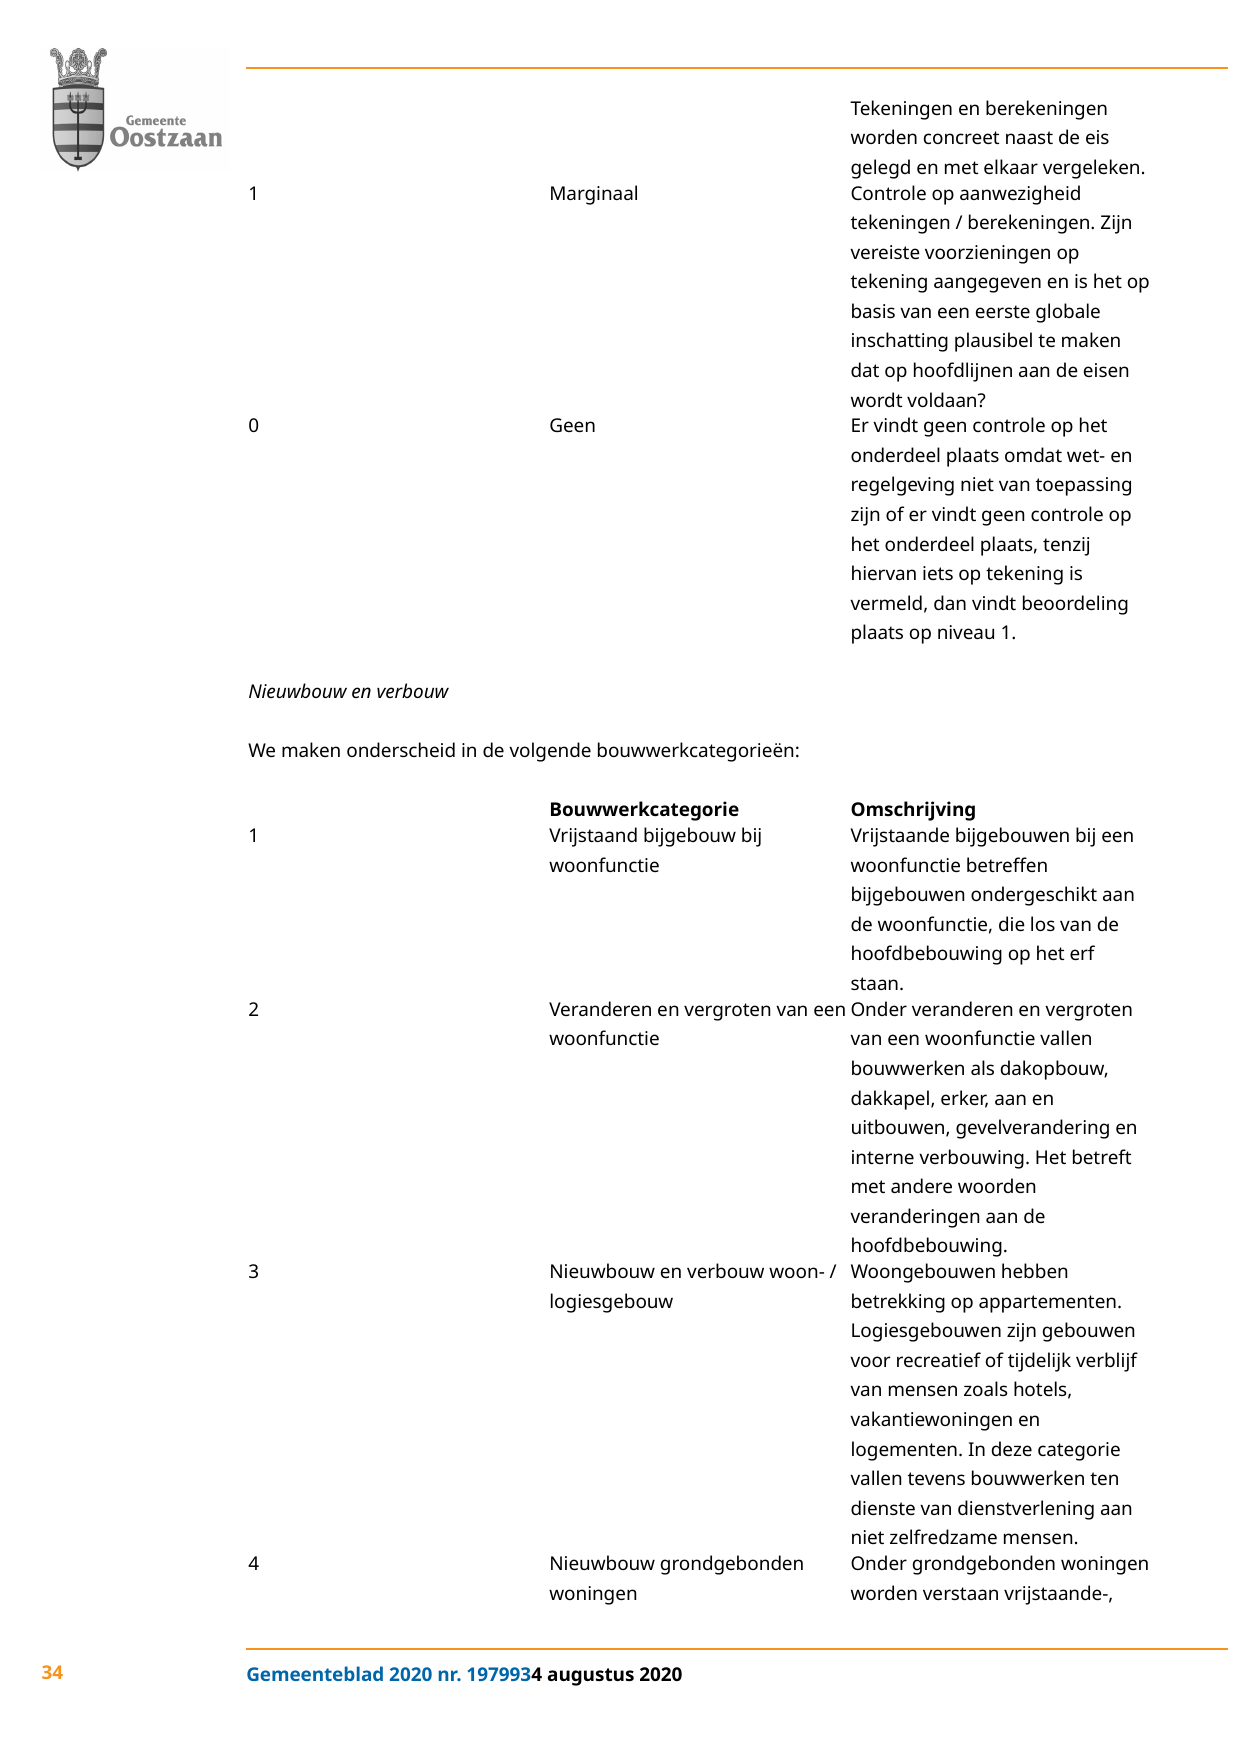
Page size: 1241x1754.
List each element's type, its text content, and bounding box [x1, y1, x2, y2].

table_header [248, 797, 549, 822]
table_cell 0 [248, 413, 549, 645]
table_cell Vrijstaand bijgebouw bij woonfunctie [549, 822, 850, 996]
table_cell Controle op aanwezigheid tekeningen / berekeningen. Zijn vereiste voorzieningen op tekening aangegeven en is het op basis van een eerste globale inschatting plausibel te maken dat op hoofdlijnen aan de eisen wordt voldaan? [850, 180, 1152, 412]
table_cell Geen [549, 413, 850, 645]
table_cell 1 [248, 180, 549, 412]
table_cell 4 [248, 1550, 549, 1606]
table_header Omschrijving [850, 797, 1152, 822]
table_cell [248, 95, 549, 180]
text We maken onderscheid in de volgende bouwwerkcategorieën: [248, 737, 1152, 763]
table_cell 1 [248, 822, 549, 996]
picture [41, 47, 231, 172]
table_cell Woongebouwen hebben betrekking op appartementen. Logiesgebouwen zijn gebouwen voor recreatief of tijdelijk verblijf van mensen zoals hotels, vakantiewoningen en logementen. In deze categorie vallen tevens bouwwerken ten dienste van dienstverlening aan niet zelfredzame mensen. [850, 1258, 1152, 1550]
table_cell Onder veranderen en vergroten van een woonfunctie vallen bouwwerken als dakopbouw, dakkapel, erker, aan en uitbouwen, gevelverandering en interne verbouwing. Het betreft met andere woorden veranderingen aan de hoofdbebouwing. [850, 996, 1152, 1258]
table_cell Marginaal [549, 180, 850, 412]
table_cell Nieuwbouw grondgebonden woningen [549, 1550, 850, 1606]
table_cell Veranderen en vergroten van een woonfunctie [549, 996, 850, 1258]
table_cell Vrijstaande bijgebouwen bij een woonfunctie betreffen bijgebouwen ondergeschikt aan de woonfunctie, die los van de hoofdbebouwing op het erf staan. [850, 822, 1152, 996]
table_cell Nieuwbouw en verbouw woon‐ / logiesgebouw [549, 1258, 850, 1550]
text Nieuwbouw en verbouw [248, 678, 1152, 704]
table_cell Tekeningen en berekeningen worden concreet naast de eis gelegd en met elkaar vergeleken. [850, 95, 1152, 180]
table_cell 2 [248, 996, 549, 1258]
table_cell 3 [248, 1258, 549, 1550]
table_cell Onder grondgebonden woningen worden verstaan vrijstaande‐, [850, 1550, 1152, 1606]
table_header Bouwwerkcategorie [549, 797, 850, 822]
table_cell [549, 95, 850, 180]
table_cell Er vindt geen controle op het onderdeel plaats omdat wet- en regelgeving niet van toepassing zijn of er vindt geen controle op het onderdeel plaats, tenzij hiervan iets op tekening is vermeld, dan vindt beoordeling plaats op niveau 1. [850, 413, 1152, 645]
